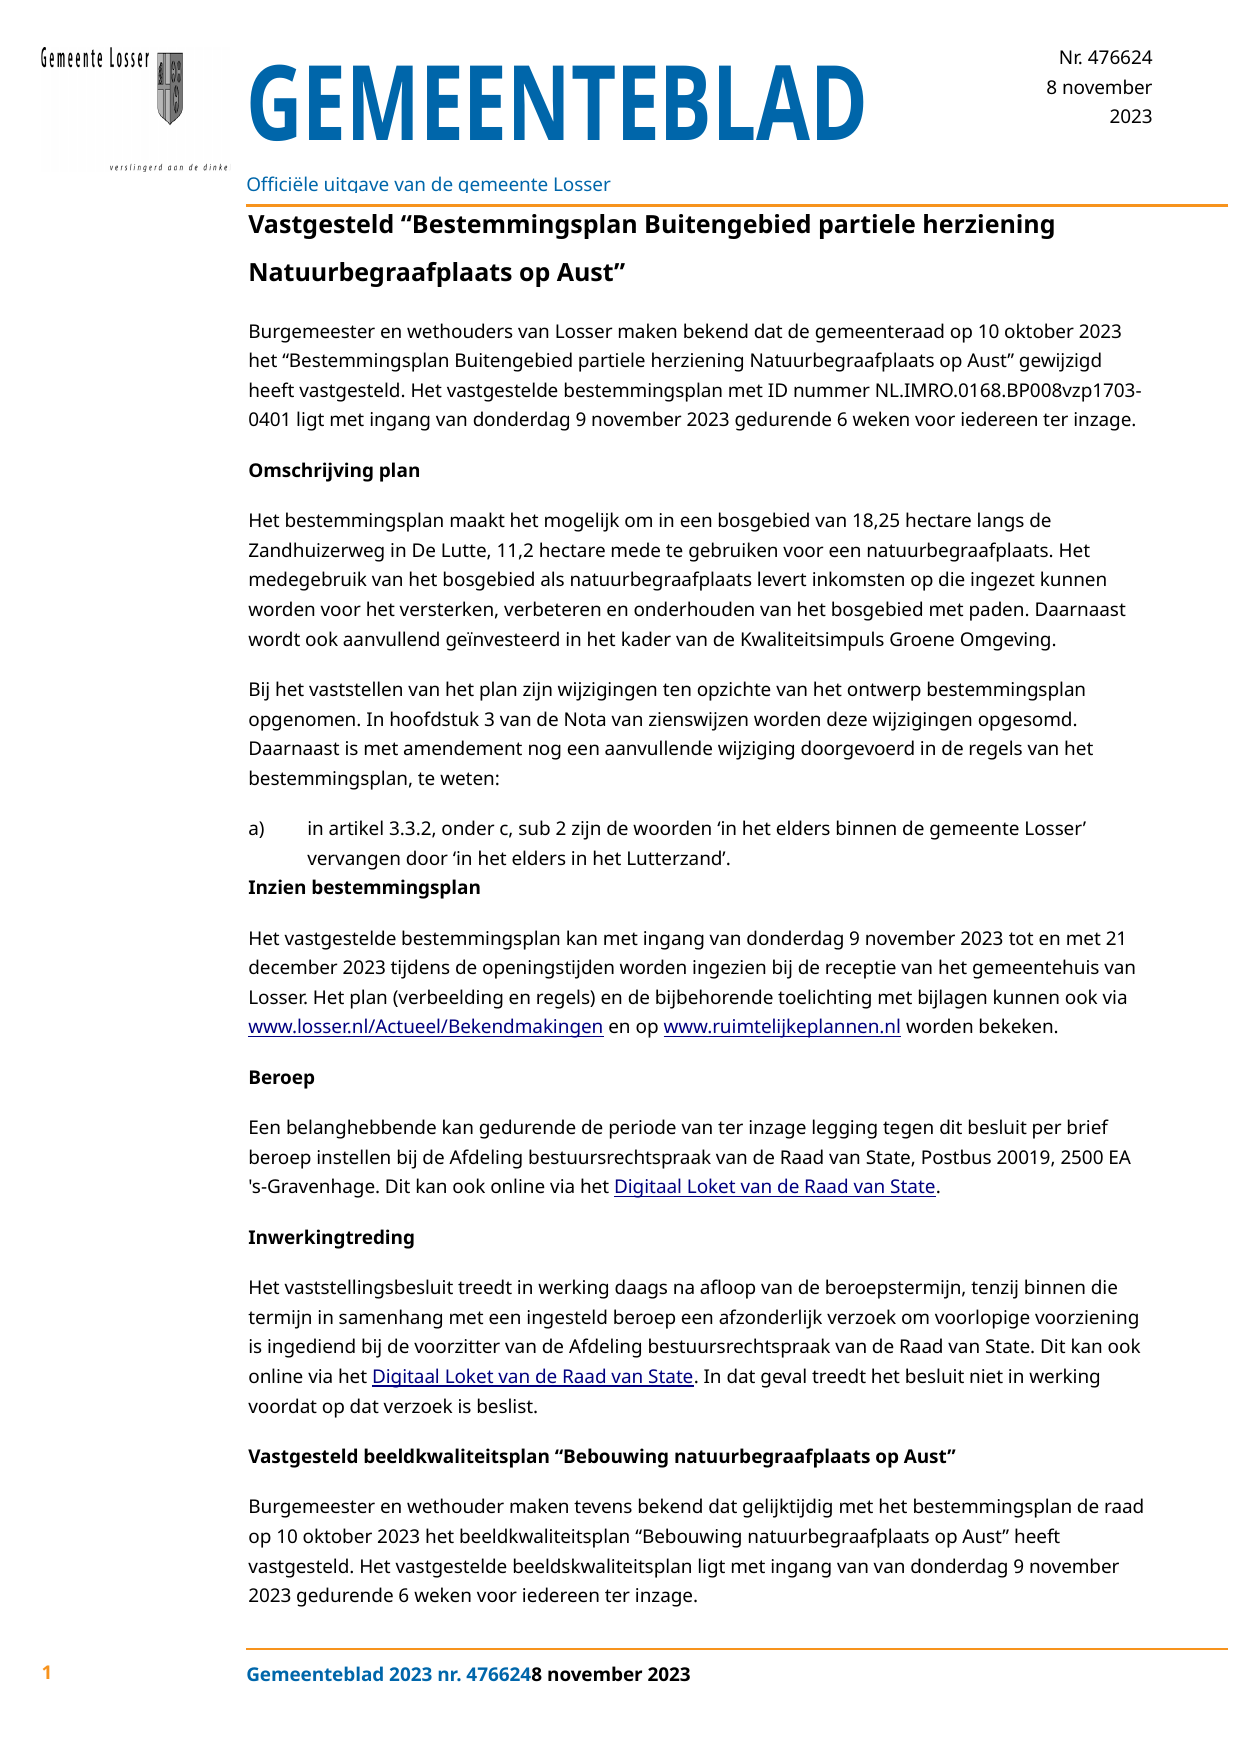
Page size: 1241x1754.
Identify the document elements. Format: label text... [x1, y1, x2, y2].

text Burgemeester en wethouder maken tevens bekend dat gelijktijdig met het bestemmingsplan de raad op 10 oktober 2023 het beeldkwaliteitsplan “Bebouwing natuurbegraafplaats op Aust” heeft vastgesteld. Het vastgestelde beeldskwaliteitsplan ligt met ingang van van donderdag 9 november 2023 gedurende 6 weken voor iedereen ter inzage. [248, 1494, 1152, 1608]
text Beroep [248, 1064, 1152, 1090]
text Het bestemmingsplan maakt het mogelijk om in een bosgebied van 18,25 hectare langs de Zandhuizerweg in De Lutte, 11,2 hectare mede te gebruiken voor een natuurbegraafplaats. Het medegebruik van het bosgebied als natuurbegraafplaats levert inkomsten op die ingezet kunnen worden voor het versterken, verbeteren en onderhouden van het bosgebied met paden. Daarnaast wordt ook aanvullend geïnvesteerd in het kader van de Kwaliteitsimpuls Groene Omgeving. [248, 507, 1152, 652]
text Bij het vaststellen van het plan zijn wijzigingen ten opzichte van het ontwerp bestemmingsplan opgenomen. In hoofdstuk 3 van de Nota van zienswijzen worden deze wijzigingen opgesomd. Daarnaast is met amendement nog een aanvullende wijziging doorgevoerd in de regels van het bestemmingsplan, te weten: [248, 676, 1152, 791]
text Inzien bestemmingsplan [248, 874, 1152, 900]
text Vastgesteld beeldkwaliteitsplan “Bebouwing natuurbegraafplaats op Aust” [248, 1443, 1152, 1469]
text Het vastgestelde bestemmingsplan kan met ingang van donderdag 9 november 2023 tot en met 21 december 2023 tijdens de openingstijden worden ingezien bij de receptie van het gemeentehuis van Losser. Het plan (verbeelding en regels) en de bijbehorende toelichting met bijlagen kunnen ook via www.losser.nl/Actueel/Bekendmakingen en op www.ruimtelijkeplannen.nl worden bekeken. [248, 925, 1152, 1039]
text Vastgesteld “Bestemmingsplan Buitengebied partiele herziening Natuurbegraafplaats op Aust” [248, 207, 1152, 288]
list in artikel 3.3.2, onder c, sub 2 zijn de woorden ‘in het elders binnen de gemeente Losser’ vervangen door ‘in het elders in het Lutterzand’. [248, 815, 1152, 871]
picture [41, 47, 231, 172]
text Een belanghebbende kan gedurende de periode van ter inzage legging tegen dit besluit per brief beroep instellen bij de Afdeling bestuursrechtspraak van de Raad van State, Postbus 20019, 2500 EA 's-Gravenhage. Dit kan ook online via het Digitaal Loket van de Raad van State. [248, 1114, 1152, 1199]
text Het vaststellingsbesluit treedt in werking daags na afloop van de beroepstermijn, tenzij binnen die termijn in samenhang met een ingesteld beroep een afzonderlijk verzoek om voorlopige voorziening is ingediend bij de voorzitter van de Afdeling bestuursrechtspraak van de Raad van State. Dit kan ook online via het Digitaal Loket van de Raad van State. In dat geval treedt het besluit niet in werking voordat op dat verzoek is beslist. [248, 1274, 1152, 1419]
text Inwerkingtreding [248, 1224, 1152, 1250]
text Omschrijving plan [248, 457, 1152, 483]
text Burgemeester en wethouders van Losser maken bekend dat de gemeenteraad op 10 oktober 2023 het “Bestemmingsplan Buitengebied partiele herziening Natuurbegraafplaats op Aust” gewijzigd heeft vastgesteld. Het vastgestelde bestemmingsplan met ID nummer NL.IMRO.0168.BP008vzp1703-0401 ligt met ingang van donderdag 9 november 2023 gedurende 6 weken voor iedereen ter inzage. [248, 318, 1152, 432]
